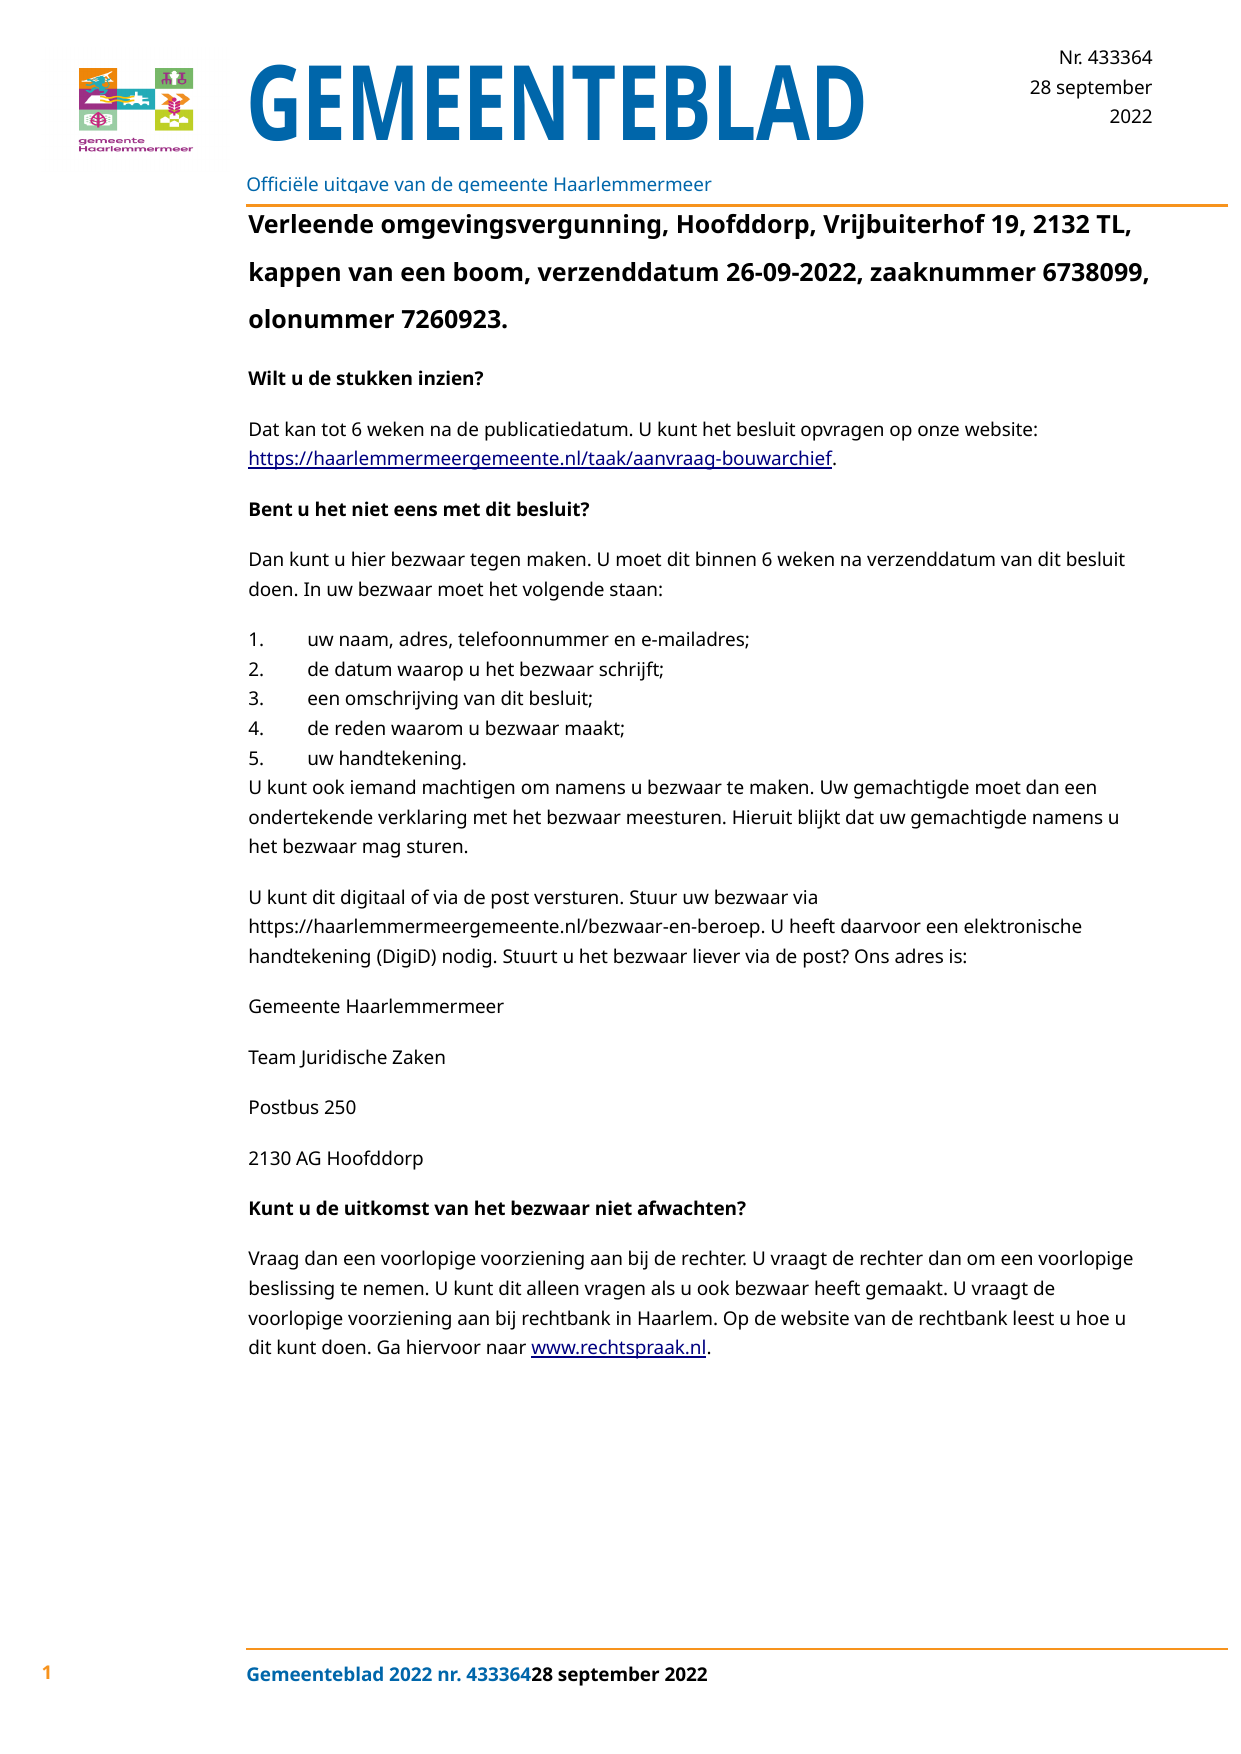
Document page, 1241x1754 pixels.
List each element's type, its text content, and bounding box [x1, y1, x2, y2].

text U kunt ook iemand machtigen om namens u bezwaar te maken. Uw gemachtigde moet dan een ondertekende verklaring met het bezwaar meesturen. Hieruit blijkt dat uw gemachtigde namens u het bezwaar mag sturen. [248, 774, 1152, 859]
picture [41, 47, 231, 172]
list uw handtekening. [248, 745, 1152, 770]
text Wilt u de stukken inzien? [248, 366, 1152, 391]
text Kunt u de uitkomst van het bezwaar niet afwachten? [248, 1195, 1152, 1221]
text Dan kunt u hier bezwaar tegen maken. U moet dit binnen 6 weken na verzenddatum van dit besluit doen. In uw bezwaar moet het volgende staan: [248, 546, 1152, 602]
text Gemeente Haarlemmermeer [248, 993, 1152, 1019]
text Vraag dan een voorlopige voorziening aan bij de rechter. U vraagt de rechter dan om een voorlopige beslissing te nemen. U kunt dit alleen vragen als u ook bezwaar heeft gemaakt. U vraagt de voorlopige voorziening aan bij rechtbank in Haarlem. Op de website van de rechtbank leest u hoe u dit kunt doen. Ga hiervoor naar www.rechtspraak.nl. [248, 1246, 1152, 1360]
text Verleende omgevingsvergunning, Hoofddorp, Vrijbuiterhof 19, 2132 TL, kappen van een boom, verzenddatum 26-09-2022, zaaknummer 6738099, olonummer 7260923. [248, 207, 1152, 336]
text Team Juridische Zaken [248, 1044, 1152, 1069]
list de datum waarop u het bezwaar schrijft; [248, 656, 1152, 682]
text U kunt dit digitaal of via de post versturen. Stuur uw bezwaar via https://haarlemmermeergemeente.nl/bezwaar-en-beroep. U heeft daarvoor een elektronische handtekening (DigiD) nodig. Stuurt u het bezwaar liever via de post? Ons adres is: [248, 884, 1152, 969]
list een omschrijving van dit besluit; [248, 686, 1152, 711]
list uw naam, adres, telefoonnummer en e-mailadres; [248, 626, 1152, 652]
text Bent u het niet eens met dit besluit? [248, 496, 1152, 522]
list de reden waarom u bezwaar maakt; [248, 715, 1152, 741]
text Postbus 250 [248, 1094, 1152, 1120]
text 2130 AG Hoofddorp [248, 1145, 1152, 1170]
text Dat kan tot 6 weken na de publicatiedatum. U kunt het besluit opvragen op onze website: https://haarlemmermeergemeente.nl/taak/aanvraag-bouwarchief. [248, 416, 1152, 471]
